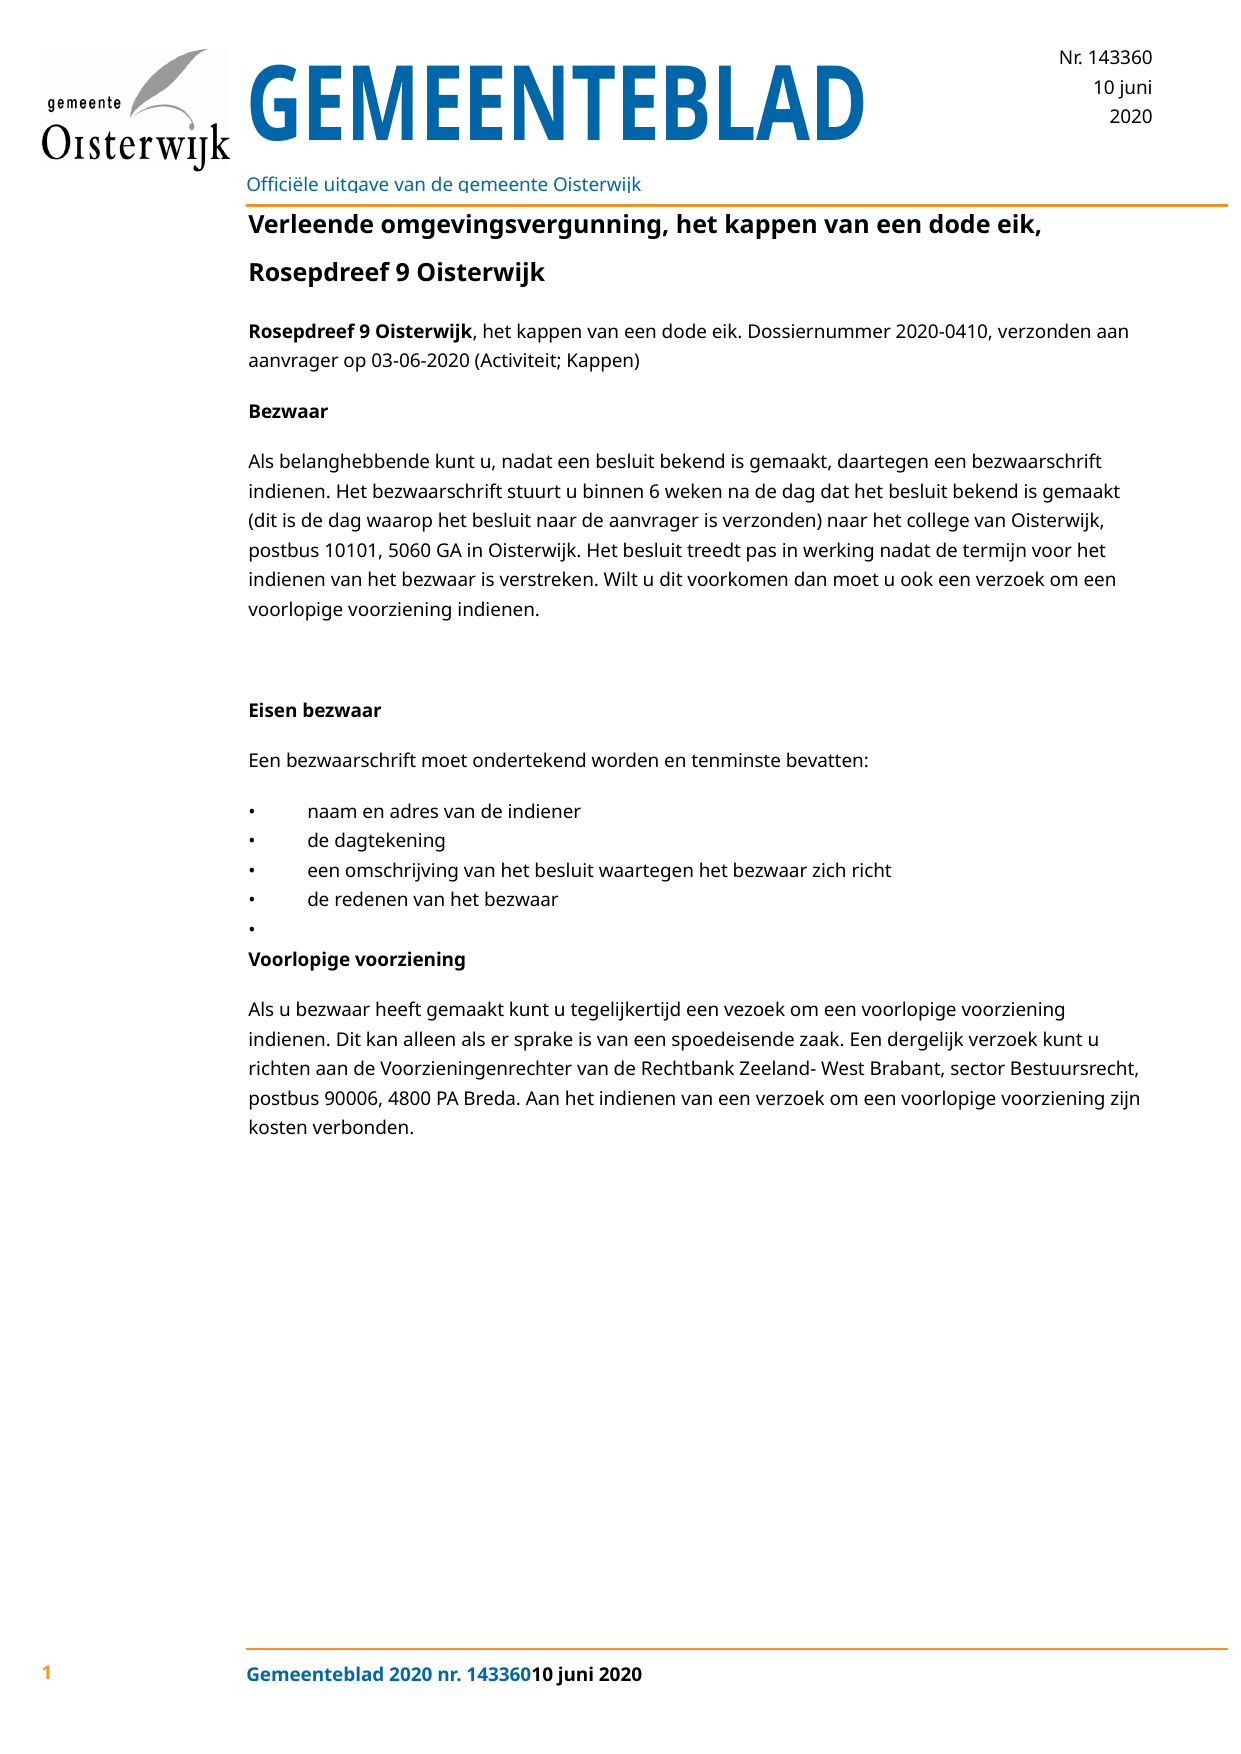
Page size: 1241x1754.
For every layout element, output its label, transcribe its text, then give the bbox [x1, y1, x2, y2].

text Als u bezwaar heeft gemaakt kunt u tegelijkertijd een vezoek om een voorlopige voorziening indienen. Dit kan alleen als er sprake is van een spoedeisende zaak. Een dergelijk verzoek kunt u richten aan de Voorzieningenrechter van de Rechtbank Zeeland- West Brabant, sector Bestuursrecht, postbus 90006, 4800 PA Breda. Aan het indienen van een verzoek om een voorlopige voorziening zijn kosten verbonden. [248, 996, 1152, 1140]
text Verleende omgevingsvergunning, het kappen van een dode eik, Rosepdreef 9 Oisterwijk [248, 207, 1152, 288]
list een omschrijving van het besluit waartegen het bezwaar zich richt [248, 857, 1152, 883]
picture [41, 47, 231, 172]
list de dagtekening [248, 827, 1152, 853]
list de redenen van het bezwaar [248, 887, 1152, 912]
text Voorlopige voorziening [248, 946, 1152, 972]
text Rosepdreef 9 Oisterwijk, het kappen van een dode eik. Dossiernummer 2020-0410, verzonden aan aanvrager op 03-06-2020 (Activiteit; Kappen) [248, 318, 1152, 373]
text Als belanghebbende kunt u, nadat een besluit bekend is gemaakt, daartegen een bezwaarschrift indienen. Het bezwaarschrift stuurt u binnen 6 weken na de dag dat het besluit bekend is gemaakt (dit is de dag waarop het besluit naar de aanvrager is verzonden) naar het college van Oisterwijk, postbus 10101, 5060 GA in Oisterwijk. Het besluit treedt pas in werking nadat de termijn voor het indienen van het bezwaar is verstreken. Wilt u dit voorkomen dan moet u ook een verzoek om een voorlopige voorziening indienen. [248, 448, 1152, 622]
list naam en adres van de indiener [248, 798, 1152, 824]
text Een bezwaarschrift moet ondertekend worden en tenminste bevatten: [248, 747, 1152, 773]
text Eisen bezwaar [248, 697, 1152, 723]
text Bezwaar [248, 398, 1152, 424]
